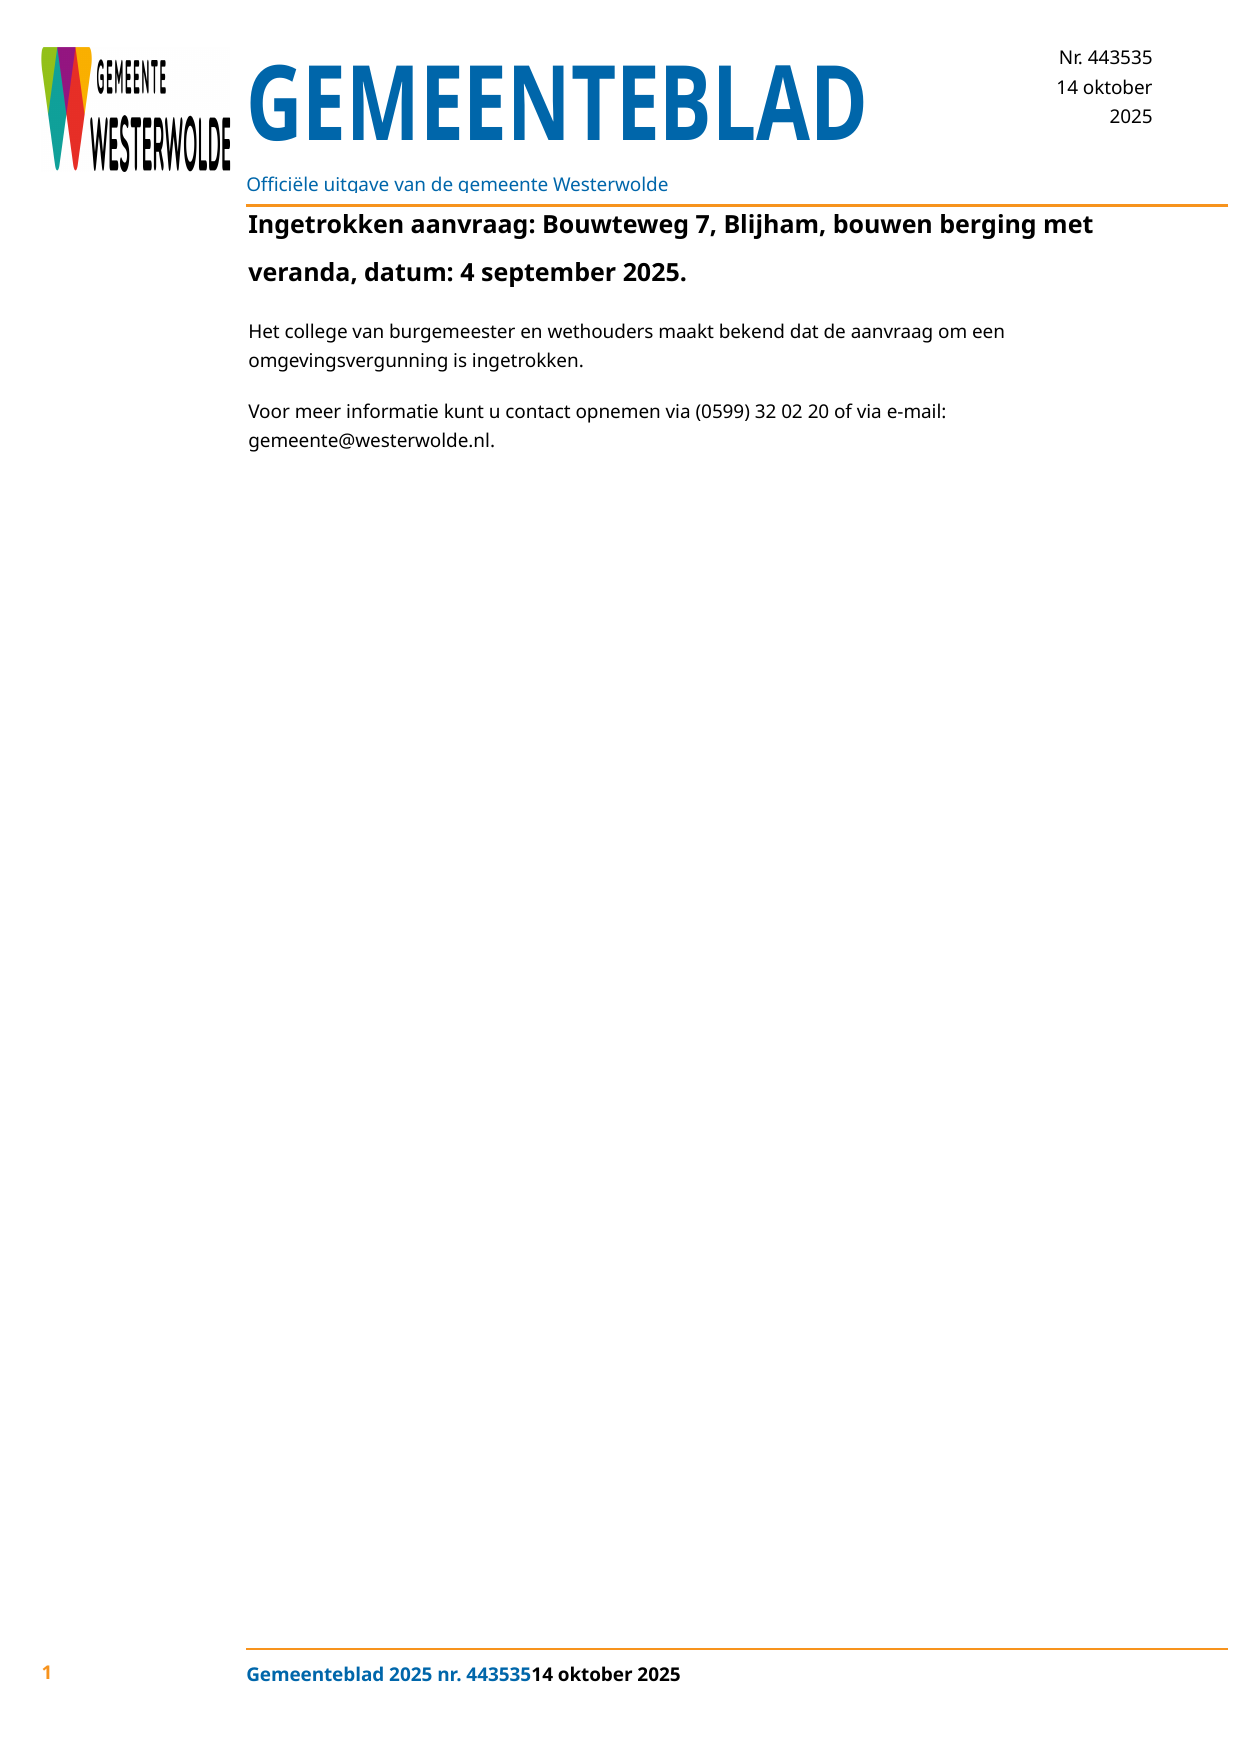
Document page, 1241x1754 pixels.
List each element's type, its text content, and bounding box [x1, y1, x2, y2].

text Ingetrokken aanvraag: Bouwteweg 7, Blijham, bouwen berging met veranda, datum: 4 september 2025. [248, 207, 1152, 288]
text Voor meer informatie kunt u contact opnemen via (0599) 32 02 20 of via e-mail: gemeente@westerwolde.nl. [248, 398, 1152, 453]
picture [41, 47, 231, 172]
text Het college van burgemeester en wethouders maakt bekend dat de aanvraag om een omgevingsvergunning is ingetrokken. [248, 318, 1152, 373]
